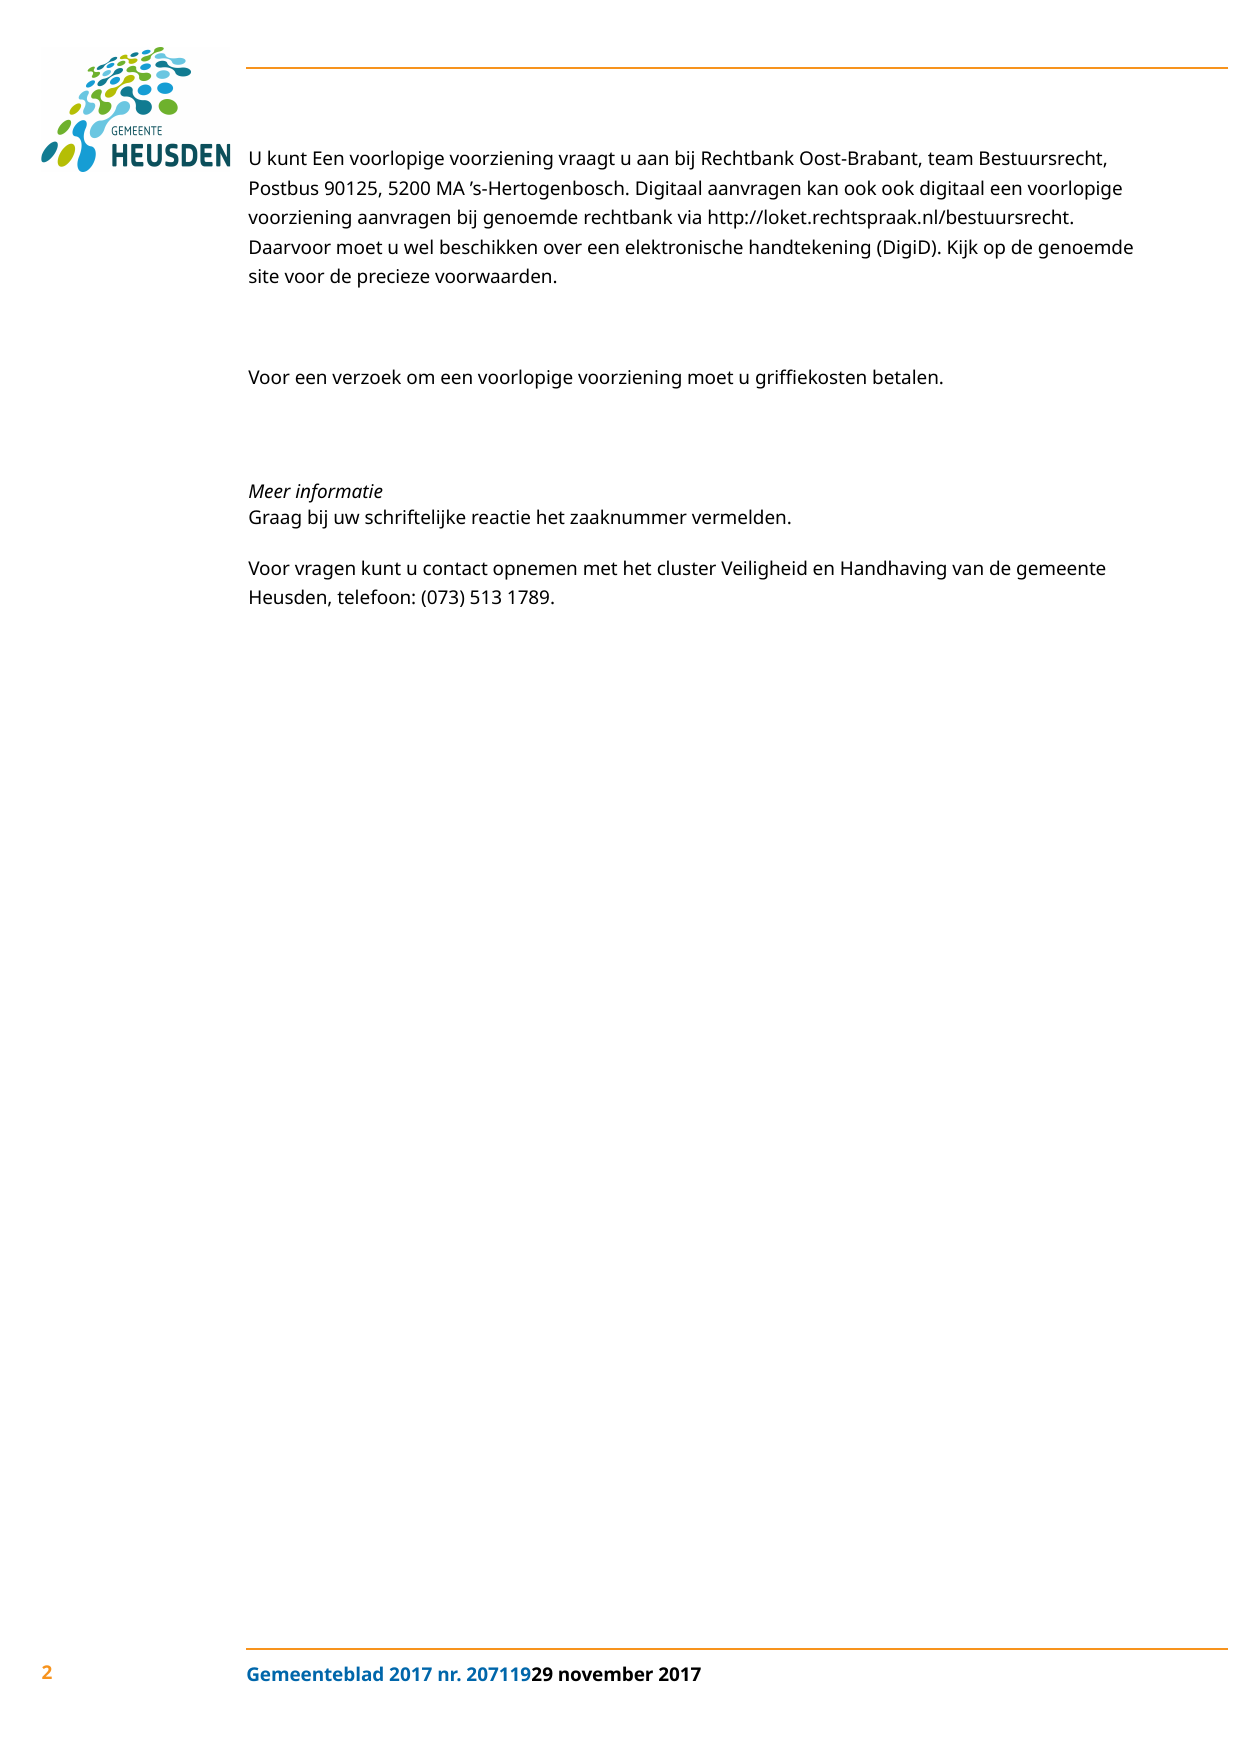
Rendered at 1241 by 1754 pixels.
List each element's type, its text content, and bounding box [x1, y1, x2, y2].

text Graag bij uw schriftelijke reactie het zaaknummer vermelden. [248, 504, 1152, 530]
picture [41, 47, 231, 172]
text Voor een verzoek om een voorlopige voorziening moet u griffiekosten betalen. [248, 364, 1152, 390]
text Meer informatie [248, 479, 1152, 504]
text Voor vragen kunt u contact opnemen met het cluster Veiligheid en Handhaving van de gemeente Heusden, telefoon: (073) 513 1789. [248, 555, 1152, 610]
text U kunt Een voorlopige voorziening vraagt u aan bij Rechtbank Oost-Brabant, team Bestuursrecht, Postbus 90125, 5200 MA ’s-Hertogenbosch. Digitaal aanvragen kan ook ook digitaal een voorlopige voorziening aanvragen bij genoemde rechtbank via http://loket.rechtspraak.nl/bestuursrecht. Daarvoor moet u wel beschikken over een elektronische handtekening (DigiD). Kijk op de genoemde site voor de precieze voorwaarden. [248, 145, 1152, 289]
